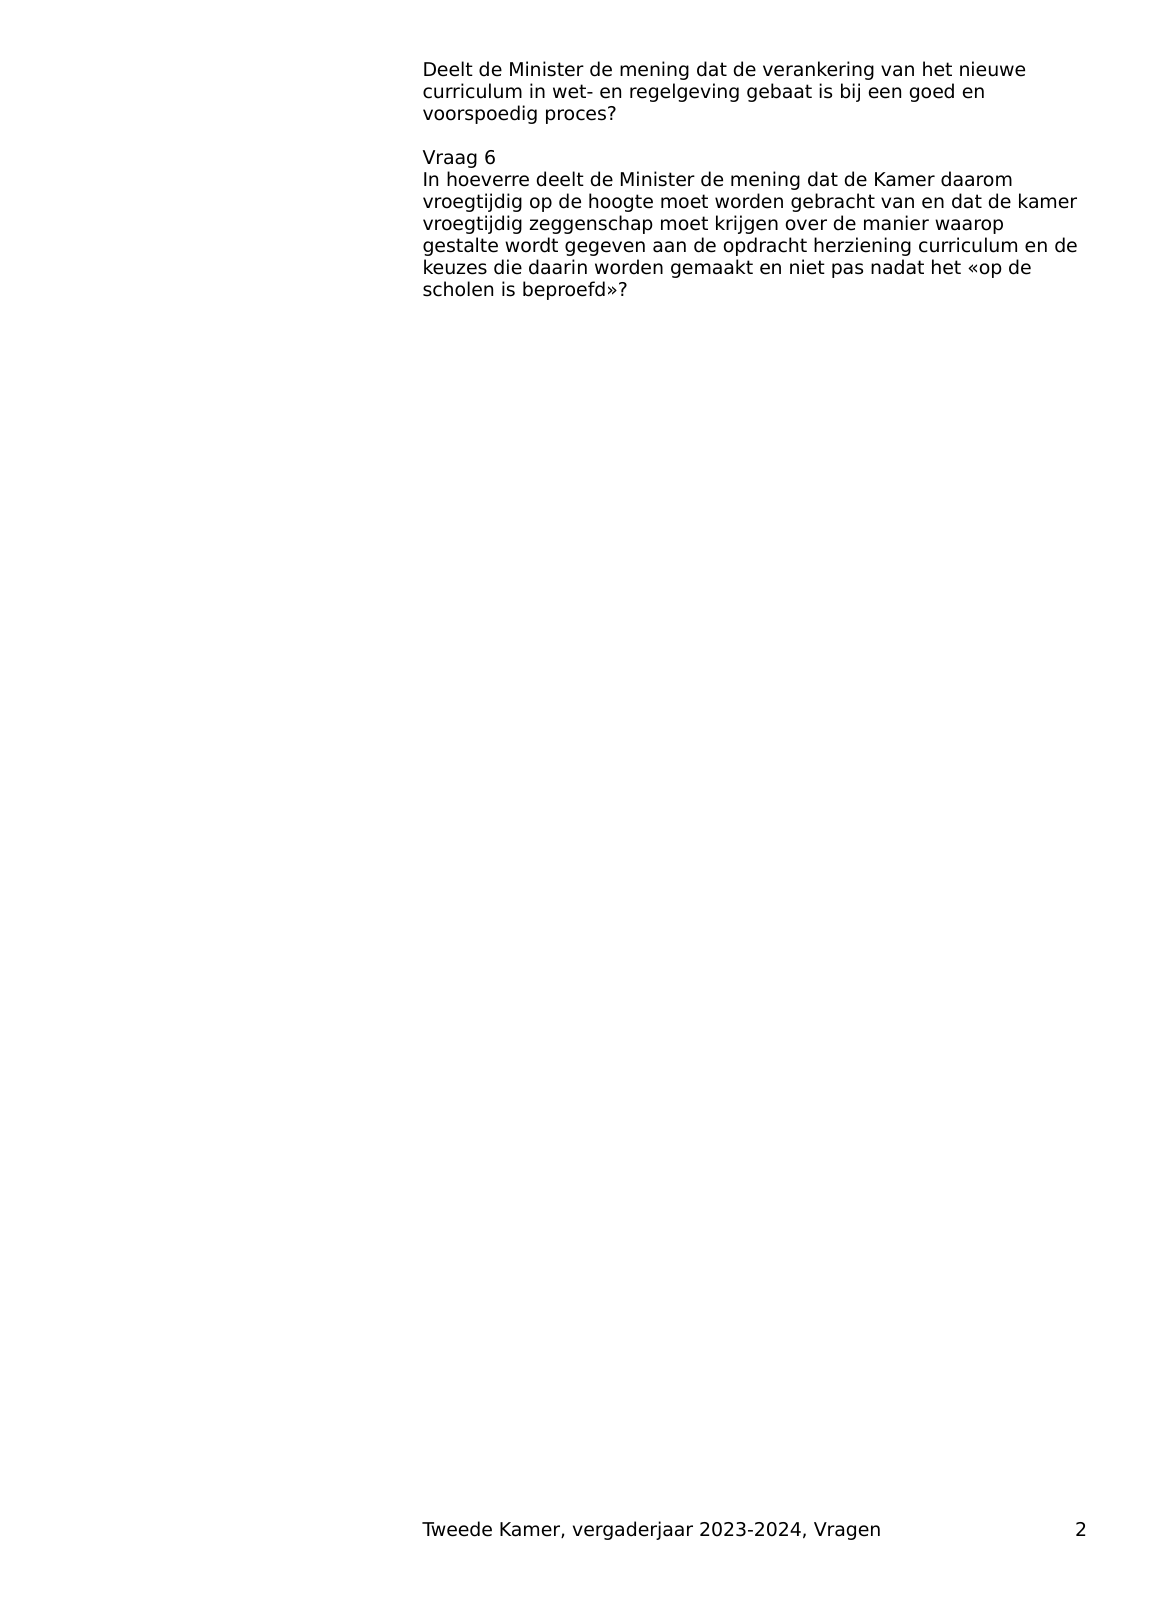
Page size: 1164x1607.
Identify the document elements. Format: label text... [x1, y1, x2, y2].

text Deelt de Minister de mening dat de verankering van het nieuwe curriculum in wet- en regelgeving gebaat is bij een goed en voorspoedig proces? [422, 59, 1087, 125]
text Vraag 6 [422, 147, 1087, 169]
text In hoeverre deelt de Minister de mening dat de Kamer daarom vroegtijdig op de hoogte moet worden gebracht van en dat de kamer vroegtijdig zeggenschap moet krijgen over de manier waarop gestalte wordt gegeven aan de opdracht herziening curriculum en de keuzes die daarin worden gemaakt en niet pas nadat het «op de scholen is beproefd»? [422, 169, 1087, 301]
